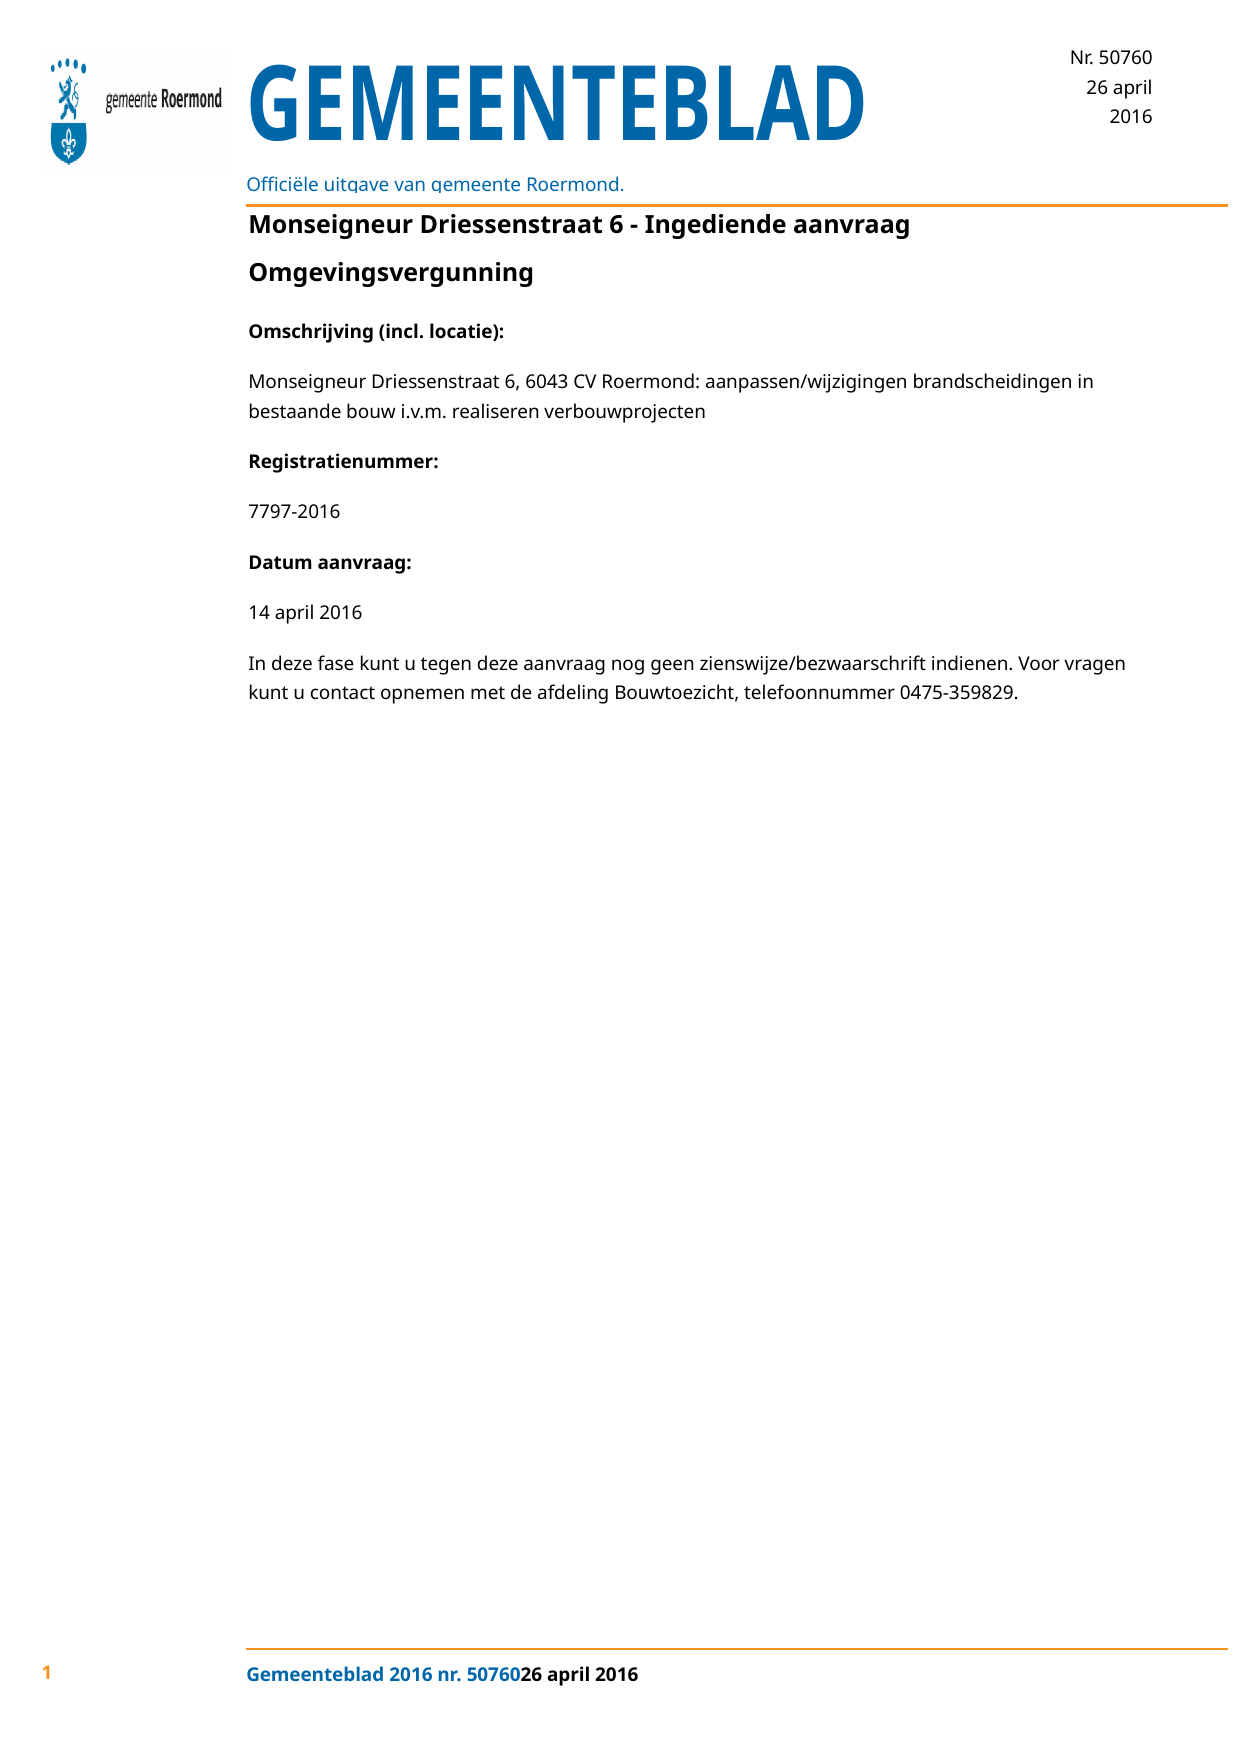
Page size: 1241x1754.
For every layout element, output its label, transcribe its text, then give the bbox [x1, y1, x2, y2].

text Monseigneur Driessenstraat 6 - Ingediende aanvraag Omgevingsvergunning [248, 207, 1152, 288]
text 7797-2016 [248, 499, 1152, 524]
text Omschrijving (incl. locatie): [248, 318, 1152, 344]
text 14 april 2016 [248, 599, 1152, 625]
picture [41, 47, 231, 172]
text Registratienummer: [248, 448, 1152, 474]
text In deze fase kunt u tegen deze aanvraag nog geen zienswijze/bezwaarschrift indienen. Voor vragen kunt u contact opnemen met de afdeling Bouwtoezicht, telefoonnummer 0475-359829. [248, 650, 1152, 705]
text Monseigneur Driessenstraat 6, 6043 CV Roermond: aanpassen/wijzigingen brandscheidingen in bestaande bouw i.v.m. realiseren verbouwprojecten [248, 368, 1152, 424]
text Datum aanvraag: [248, 549, 1152, 575]
